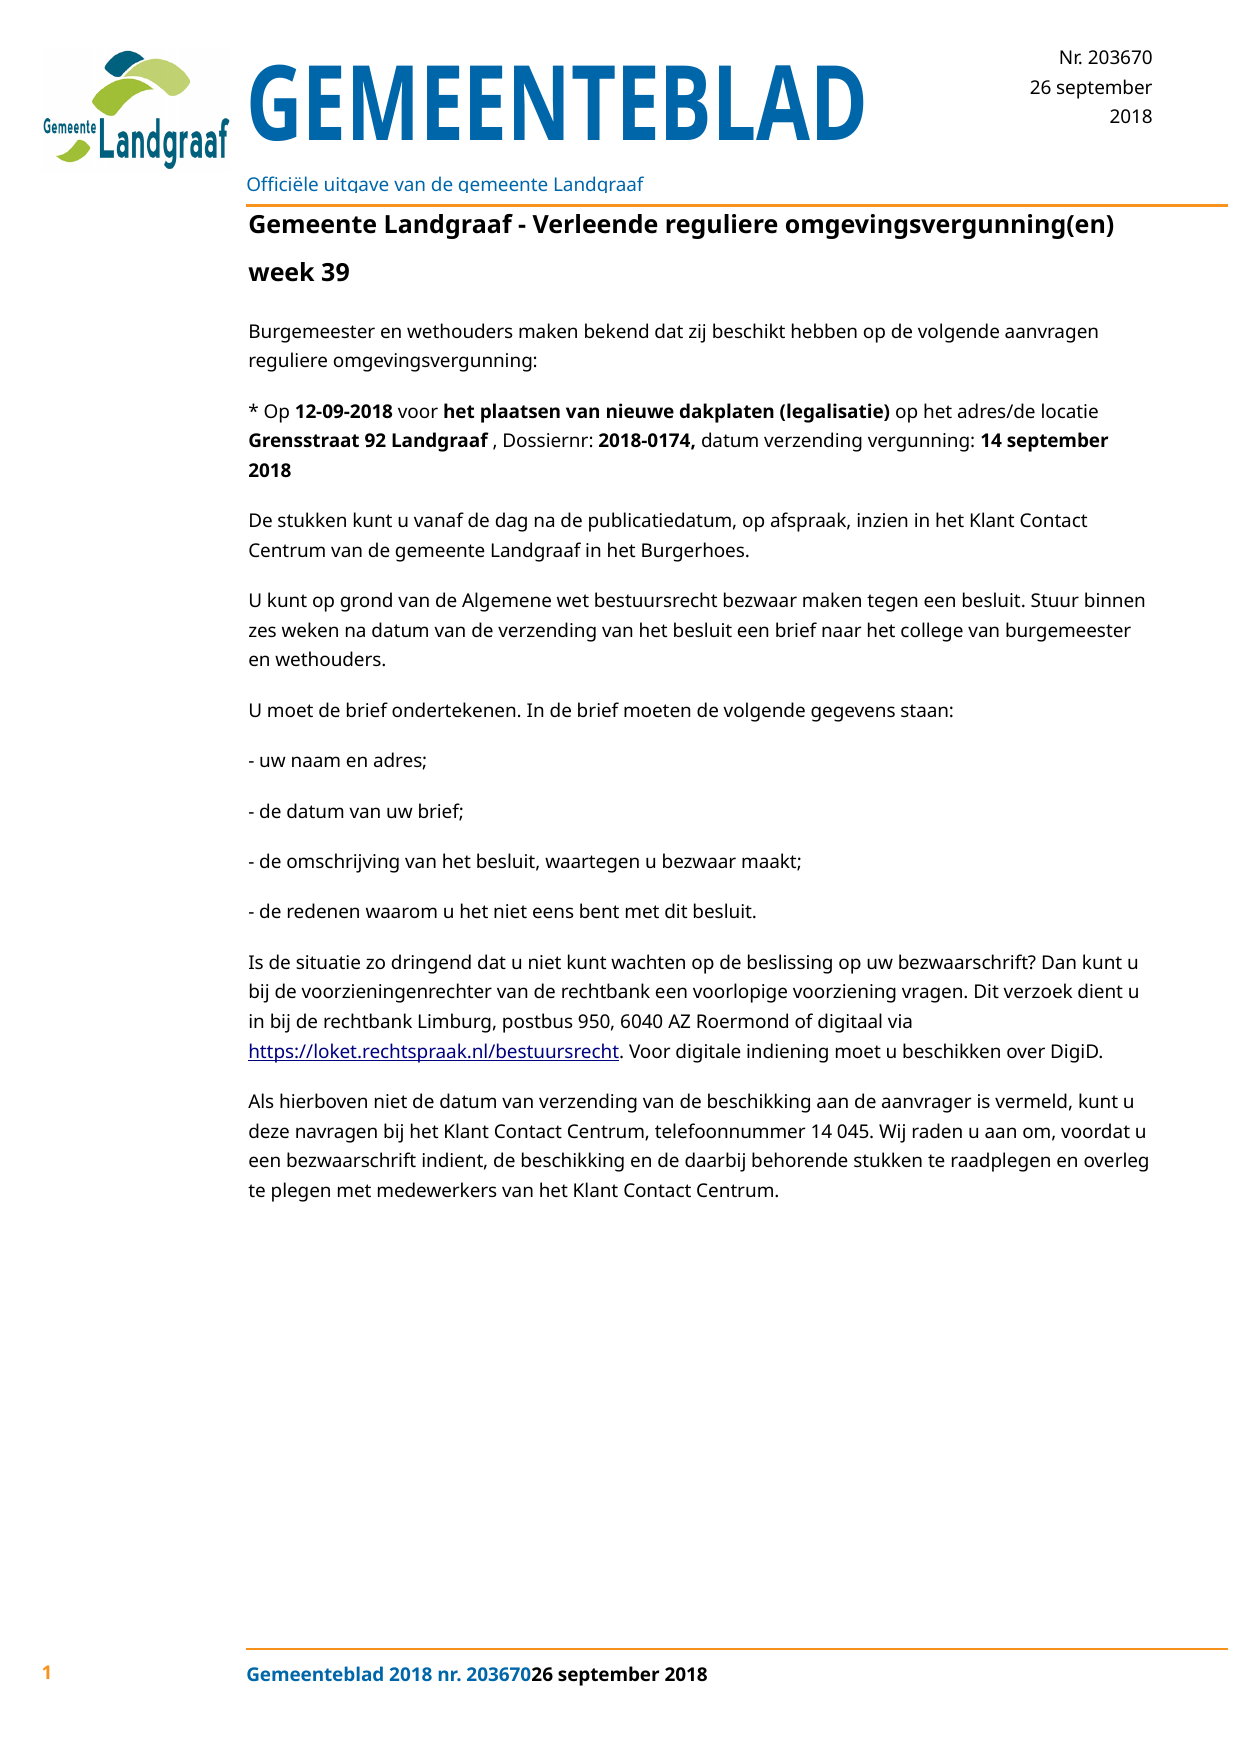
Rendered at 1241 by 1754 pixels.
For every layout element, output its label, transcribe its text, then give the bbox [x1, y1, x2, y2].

text Als hierboven niet de datum van verzending van de beschikking aan de aanvrager is vermeld, kunt u deze navragen bij het Klant Contact Centrum, telefoonnummer 14 045. Wij raden u aan om, voordat u een bezwaarschrift indient, de beschikking en de daarbij behorende stukken te raadplegen en overleg te plegen met medewerkers van het Klant Contact Centrum. [248, 1088, 1152, 1203]
text - uw naam en adres; [248, 747, 1152, 773]
text U moet de brief ondertekenen. In de brief moeten de volgende gegevens staan: [248, 697, 1152, 723]
text Is de situatie zo dringend dat u niet kunt wachten op de beslissing op uw bezwaarschrift? Dan kunt u bij de voorzieningenrechter van de rechtbank een voorlopige voorziening vragen. Dit verzoek dient u in bij de rechtbank Limburg, postbus 950, 6040 AZ Roermond of digitaal via https://loket.rechtspraak.nl/bestuursrecht. Voor digitale indiening moet u beschikken over DigiD. [248, 949, 1152, 1064]
text - de datum van uw brief; [248, 798, 1152, 824]
text De stukken kunt u vanaf de dag na de publicatiedatum, op afspraak, inzien in het Klant Contact Centrum van de gemeente Landgraaf in het Burgerhoes. [248, 507, 1152, 563]
text - de omschrijving van het besluit, waartegen u bezwaar maakt; [248, 848, 1152, 874]
picture [41, 47, 231, 172]
text - de redenen waarom u het niet eens bent met dit besluit. [248, 899, 1152, 924]
text Gemeente Landgraaf - Verleende reguliere omgevingsvergunning(en) week 39 [248, 207, 1152, 288]
text U kunt op grond van de Algemene wet bestuursrecht bezwaar maken tegen een besluit. Stuur binnen zes weken na datum van de verzending van het besluit een brief naar het college van burgemeester en wethouders. [248, 587, 1152, 672]
text Burgemeester en wethouders maken bekend dat zij beschikt hebben op de volgende aanvragen reguliere omgevingsvergunning: [248, 318, 1152, 373]
text * Op 12-09-2018 voor het plaatsen van nieuwe dakplaten (legalisatie) op het adres/de locatie Grensstraat 92 Landgraaf , Dossiernr: 2018-0174, datum verzending vergunning: 14 september 2018 [248, 398, 1152, 483]
